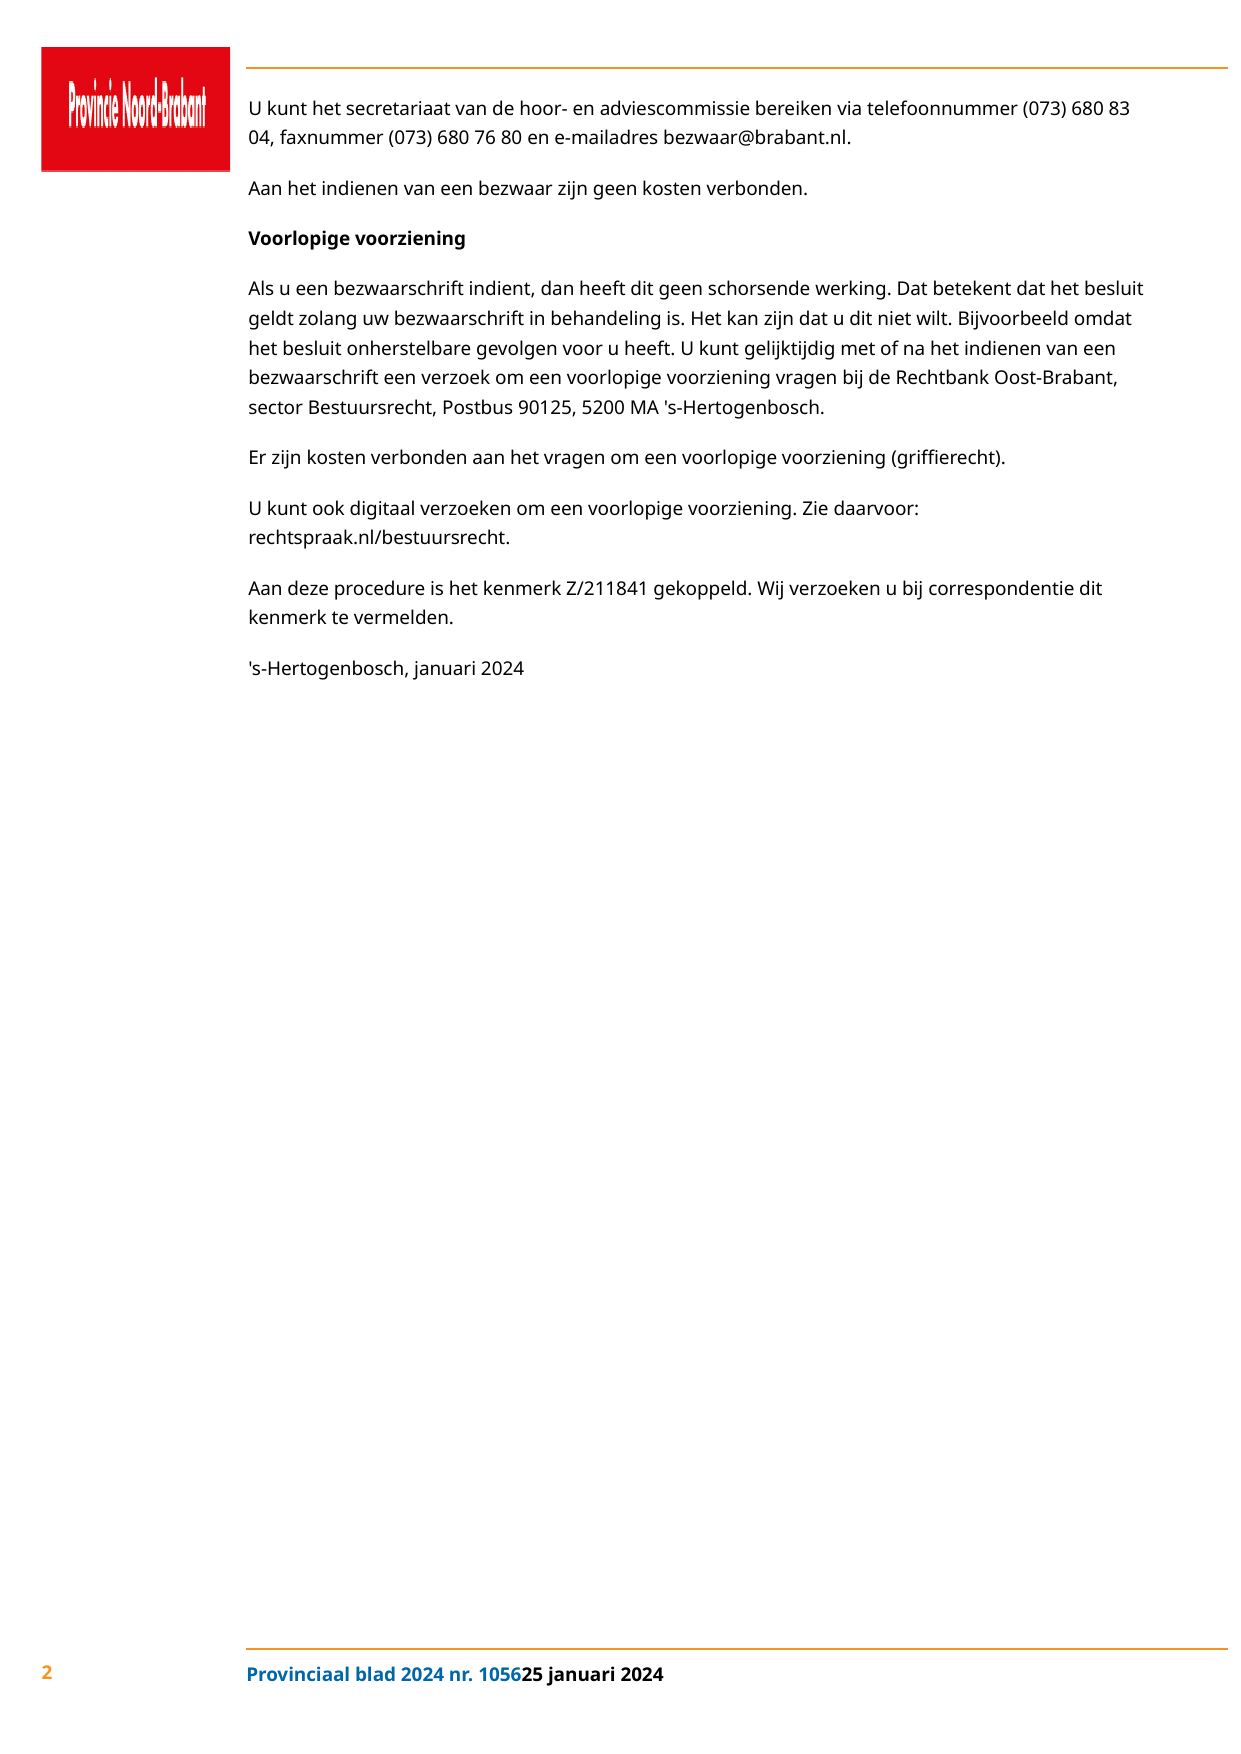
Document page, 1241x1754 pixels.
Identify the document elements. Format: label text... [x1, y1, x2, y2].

text Er zijn kosten verbonden aan het vragen om een voorlopige voorziening (griffierecht). [248, 444, 1152, 470]
text Aan het indienen van een bezwaar zijn geen kosten verbonden. [248, 175, 1152, 201]
text Aan deze procedure is het kenmerk Z/211841 gekoppeld. Wij verzoeken u bij correspondentie dit kenmerk te vermelden. [248, 575, 1152, 630]
text U kunt ook digitaal verzoeken om een voorlopige voorziening. Zie daarvoor: rechtspraak.nl/bestuursrecht. [248, 495, 1152, 550]
text Als u een bezwaarschrift indient, dan heeft dit geen schorsende werking. Dat betekent dat het besluit geldt zolang uw bezwaarschrift in behandeling is. Het kan zijn dat u dit niet wilt. Bijvoorbeeld omdat het besluit onherstelbare gevolgen voor u heeft. U kunt gelijktijdig met of na het indienen van een bezwaarschrift een verzoek om een voorlopige voorziening vragen bij de Rechtbank Oost-Brabant, sector Bestuursrecht, Postbus 90125, 5200 MA 's‑Hertogenbosch. [248, 276, 1152, 420]
text Voorlopige voorziening [248, 225, 1152, 251]
text 's-Hertogenbosch, januari 2024 [248, 655, 1152, 681]
picture [41, 47, 231, 172]
text U kunt het secretariaat van de hoor- en adviescommissie bereiken via telefoonnummer (073) 680 83 04, faxnummer (073) 680 76 80 en e-mailadres bezwaar@brabant.nl. [248, 95, 1152, 150]
